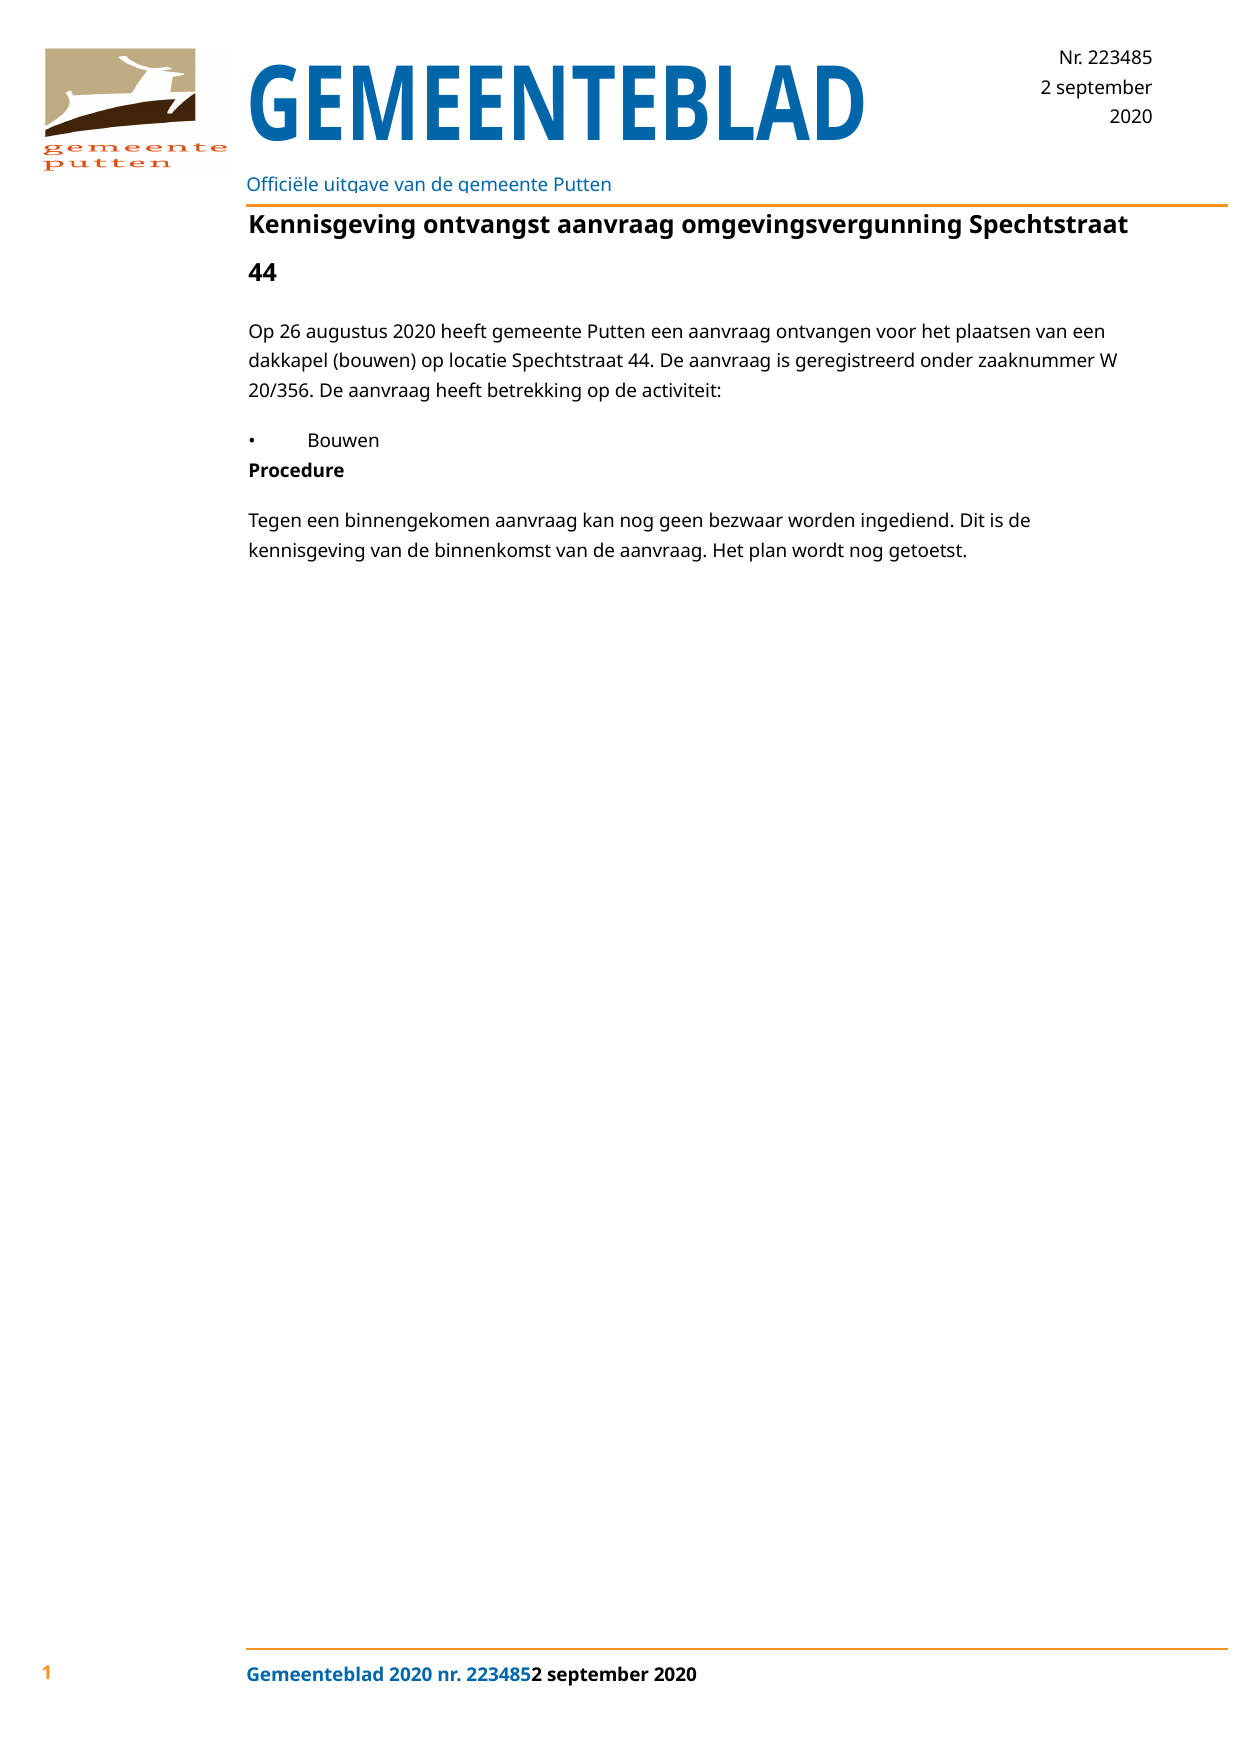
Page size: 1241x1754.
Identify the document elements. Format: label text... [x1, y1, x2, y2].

text Op 26 augustus 2020 heeft gemeente Putten een aanvraag ontvangen voor het plaatsen van een dakkapel (bouwen) op locatie Spechtstraat 44. De aanvraag is geregistreerd onder zaaknummer W 20/356. De aanvraag heeft betrekking op de activiteit: [248, 318, 1152, 403]
picture [41, 47, 231, 172]
text Procedure [248, 457, 1152, 483]
list Bouwen [248, 427, 1152, 453]
text Tegen een binnengekomen aanvraag kan nog geen bezwaar worden ingediend. Dit is de kennisgeving van de binnenkomst van de aanvraag. Het plan wordt nog getoetst. [248, 507, 1152, 563]
text Kennisgeving ontvangst aanvraag omgevingsvergunning Spechtstraat 44 [248, 207, 1152, 288]
